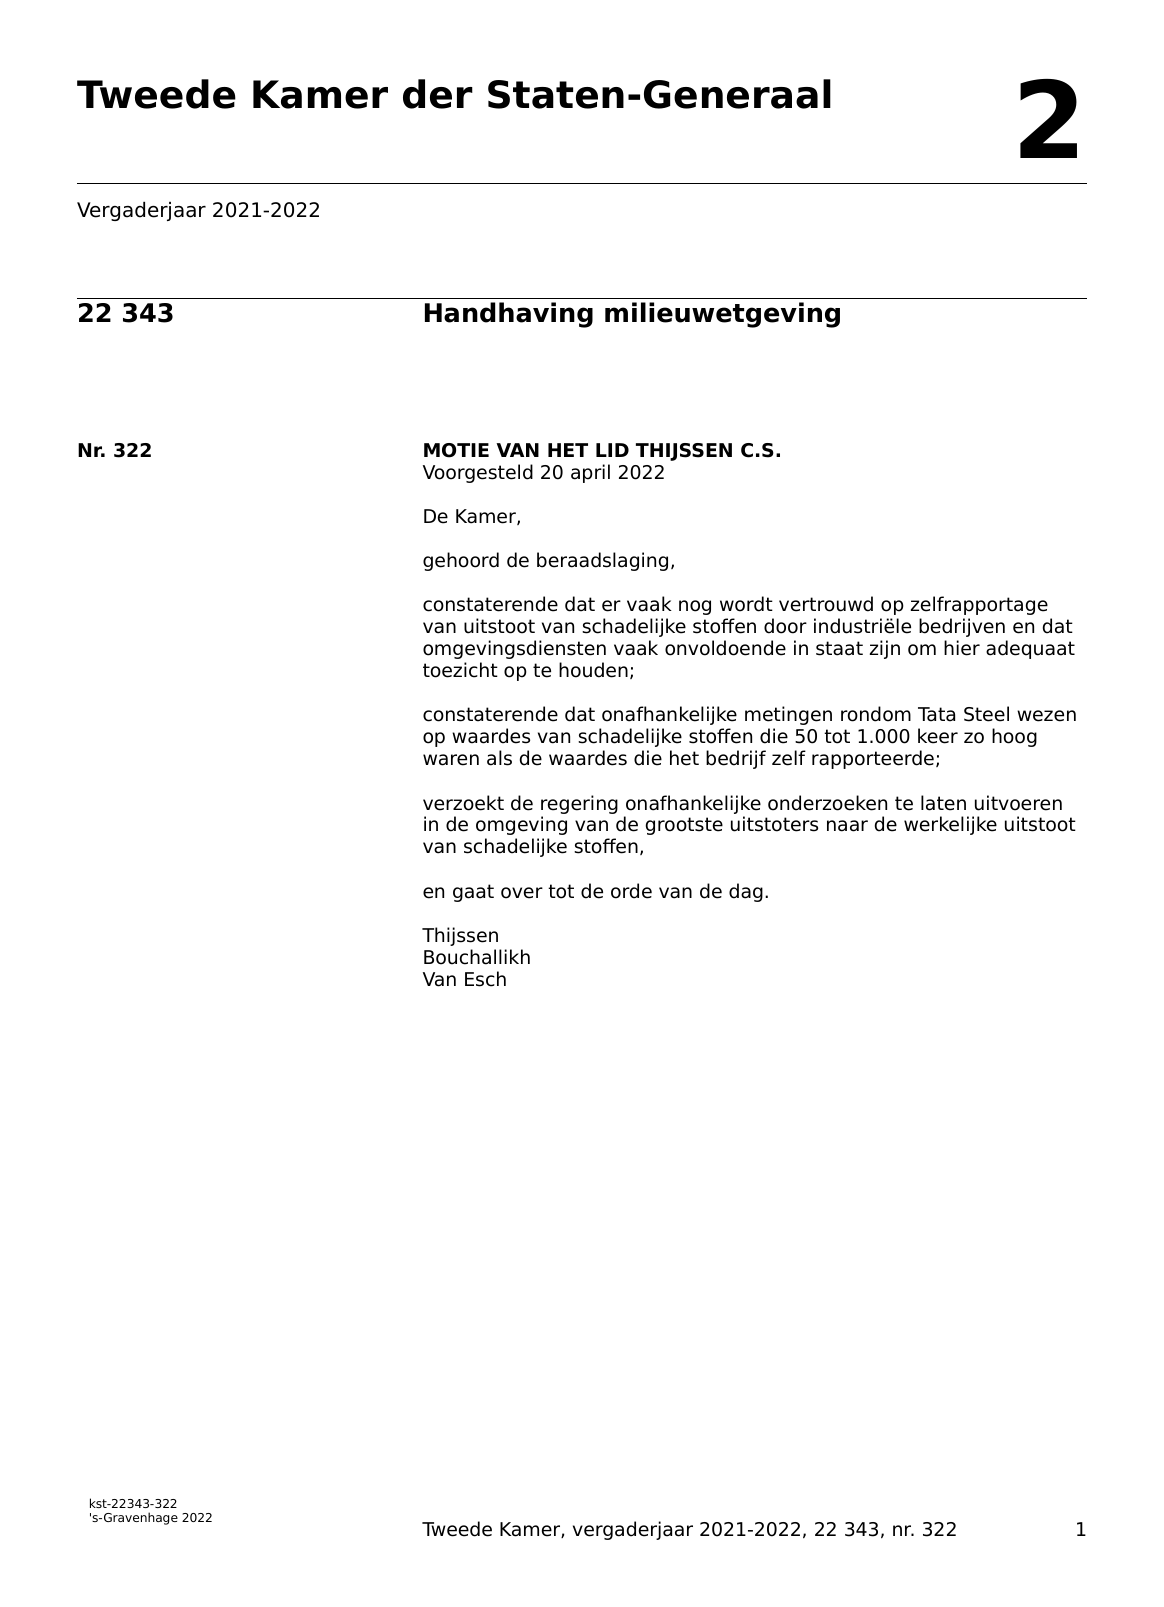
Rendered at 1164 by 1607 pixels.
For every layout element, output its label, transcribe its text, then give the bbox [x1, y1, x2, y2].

text en gaat over tot de orde van de dag. [422, 881, 1087, 902]
text gehoord de beraadslaging, [422, 550, 1087, 572]
text Voorgesteld 20 april 2022 [422, 462, 1087, 484]
table_cell Vergaderjaar 2021-2022 [77, 184, 1087, 298]
text Bouchallikh [422, 947, 1087, 969]
text Van Esch [422, 969, 1087, 991]
text constaterende dat er vaak nog wordt vertrouwd op zelfrapportage van uitstoot van schadelijke stoffen door industriële bedrijven en dat omgevingsdiensten vaak onvoldoende in staat zijn om hier adequaat toezicht op te houden; [422, 594, 1087, 682]
subtitle 22 343 Handhaving milieuwetgeving [77, 299, 1087, 329]
text verzoekt de regering onafhankelijke onderzoeken te laten uitvoeren in de omgeving van de grootste uitstoters naar de werkelijke uitstoot van schadelijke stoffen, [422, 792, 1087, 858]
table_header 2 [886, 59, 1087, 183]
text 's-Gravenhage 2022 [88, 1511, 323, 1525]
subtitle Nr. 322 MOTIE VAN HET LID THIJSSEN C.S. [77, 440, 1087, 462]
text constaterende dat onafhankelijke metingen rondom Tata Steel wezen op waardes van schadelijke stoffen die 50 tot 1.000 keer zo hoog waren als de waardes die het bedrijf zelf rapporteerde; [422, 704, 1087, 770]
text Thijssen [422, 925, 1087, 947]
text kst-22343-322 [88, 1497, 323, 1511]
table_header Tweede Kamer der Staten-Generaal [77, 59, 886, 183]
text De Kamer, [422, 506, 1087, 528]
